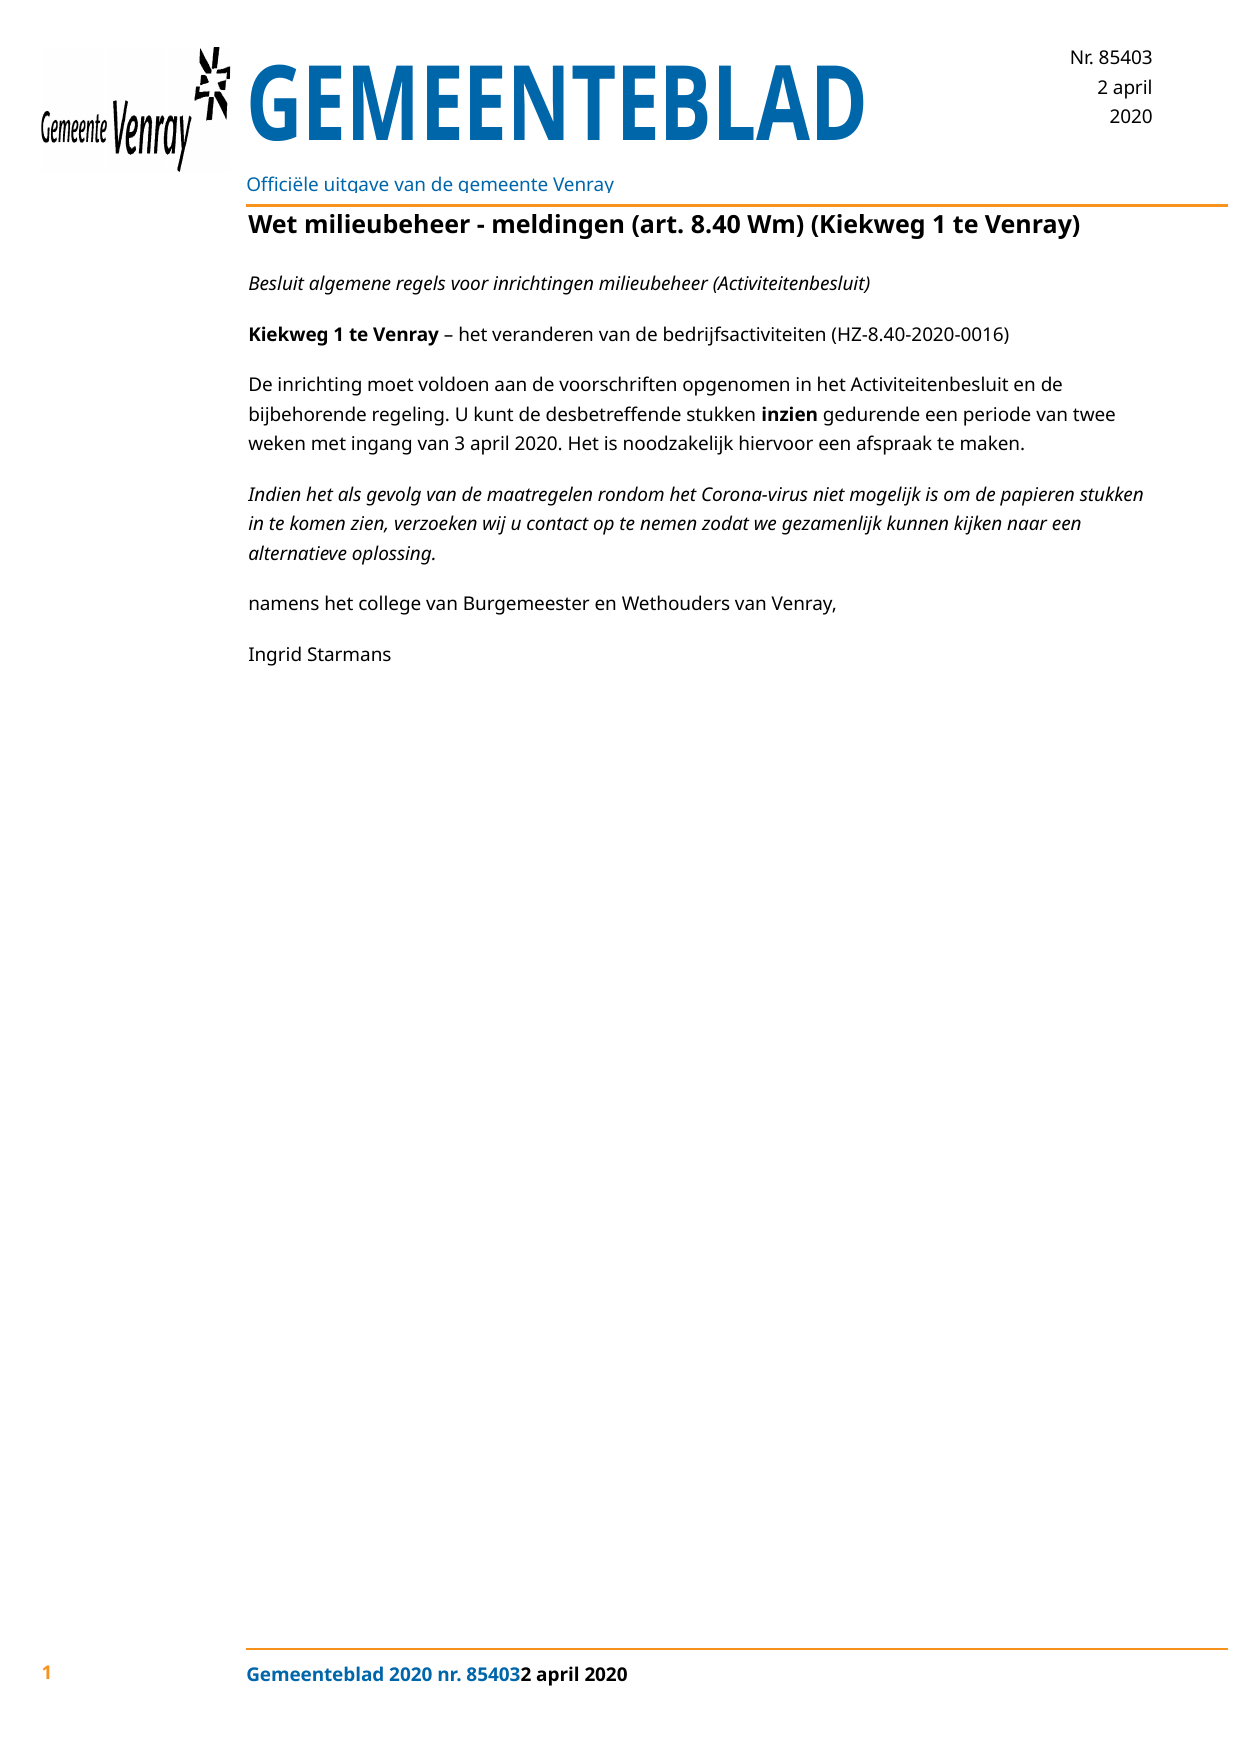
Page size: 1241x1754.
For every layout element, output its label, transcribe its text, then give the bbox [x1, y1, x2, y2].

text Wet milieubeheer - meldingen (art. 8.40 Wm) (Kiekweg 1 te Venray) [248, 207, 1152, 241]
text Besluit algemene regels voor inrichtingen milieubeheer (Activiteitenbesluit) [248, 270, 1152, 296]
text namens het college van Burgemeester en Wethouders van Venray, [248, 590, 1152, 616]
text Kiekweg 1 te Venray – het veranderen van de bedrijfsactiviteiten (HZ-8.40-2020-0016) [248, 321, 1152, 346]
text Indien het als gevolg van de maatregelen rondom het Corona-virus niet mogelijk is om de papieren stukken in te komen zien, verzoeken wij u contact op te nemen zodat we gezamenlijk kunnen kijken naar een alternatieve oplossing. [248, 481, 1152, 566]
text Ingrid Starmans [248, 641, 1152, 666]
text De inrichting moet voldoen aan de voorschriften opgenomen in het Activiteitenbesluit en de bijbehorende regeling. U kunt de desbetreffende stukken inzien gedurende een periode van twee weken met ingang van 3 april 2020. Het is noodzakelijk hiervoor een afspraak te maken. [248, 371, 1152, 456]
picture [41, 47, 231, 172]
